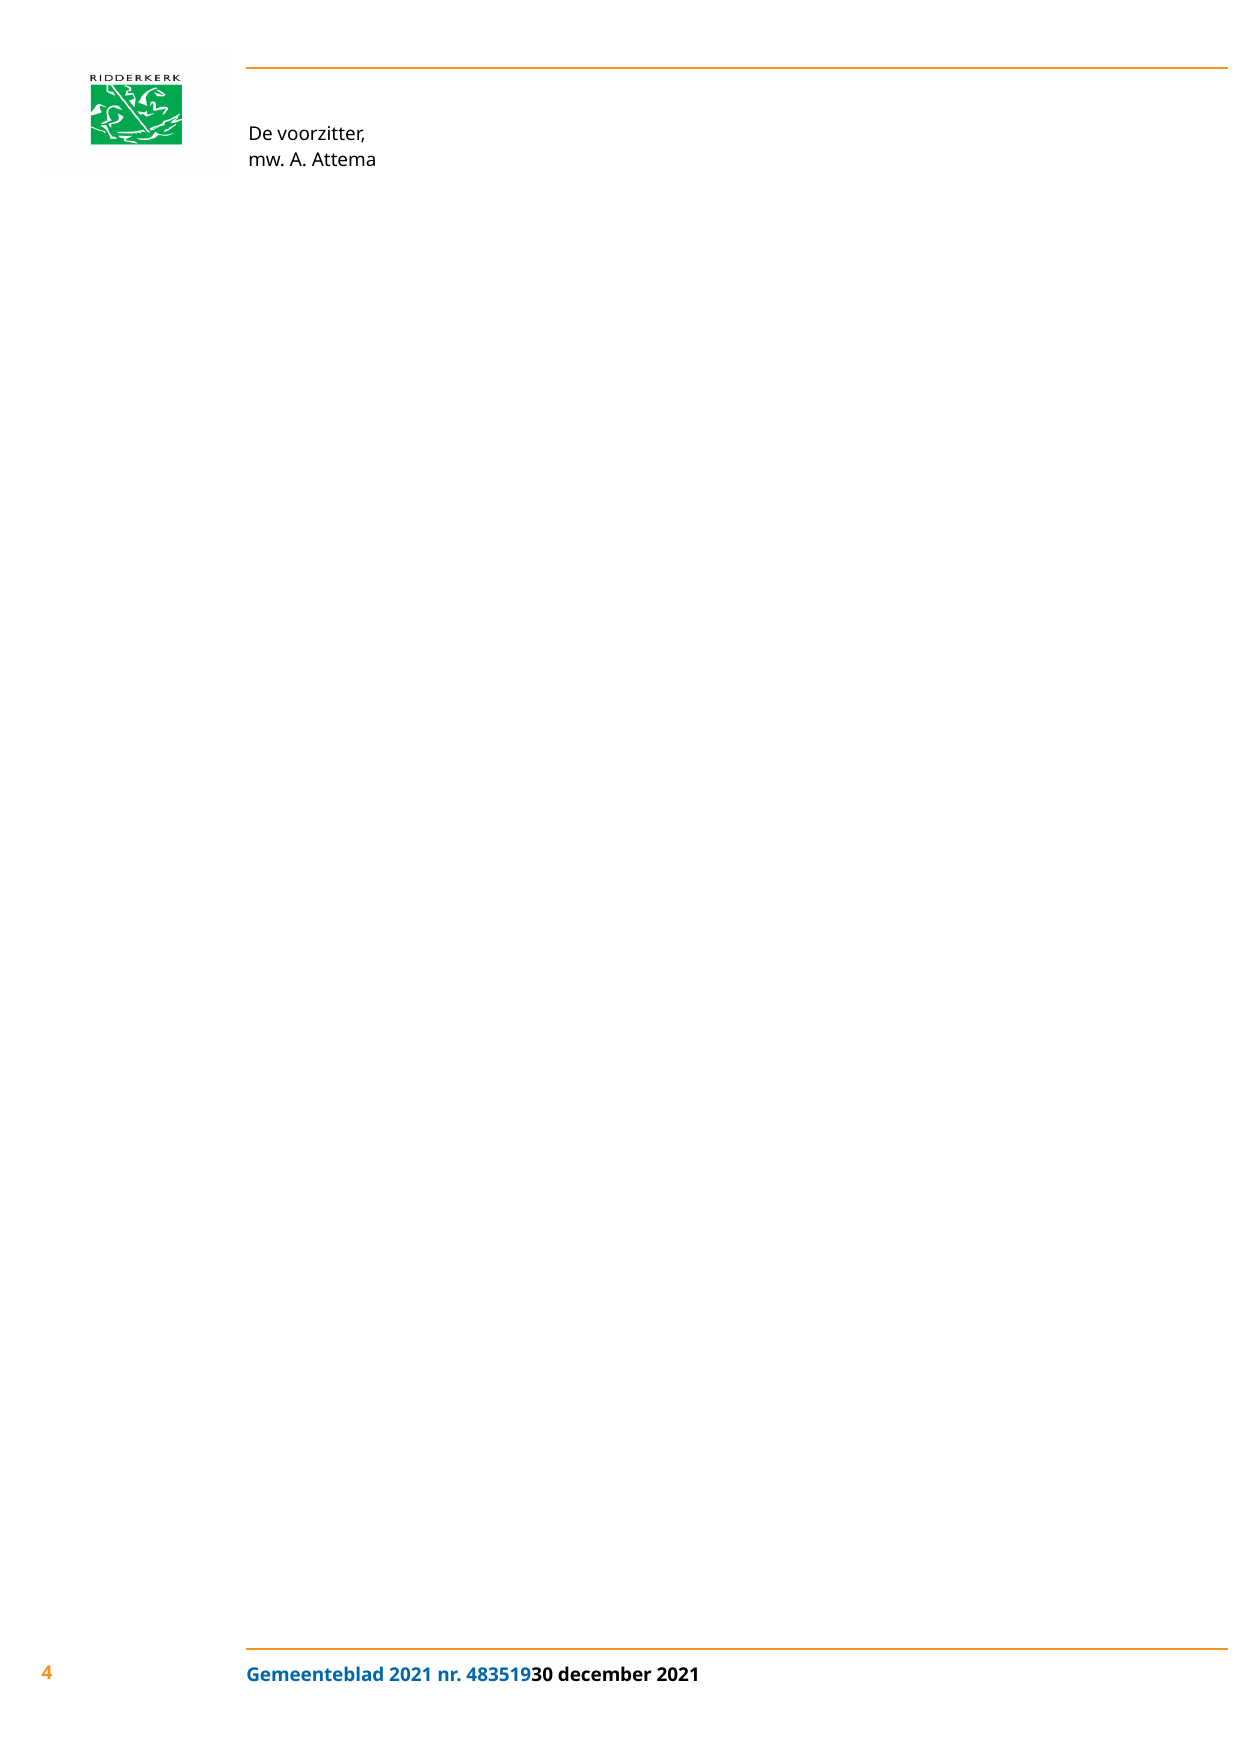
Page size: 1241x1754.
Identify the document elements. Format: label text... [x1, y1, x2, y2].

text De voorzitter, [248, 121, 1152, 146]
text mw. A. Attema [248, 146, 1152, 172]
picture [41, 47, 231, 172]
